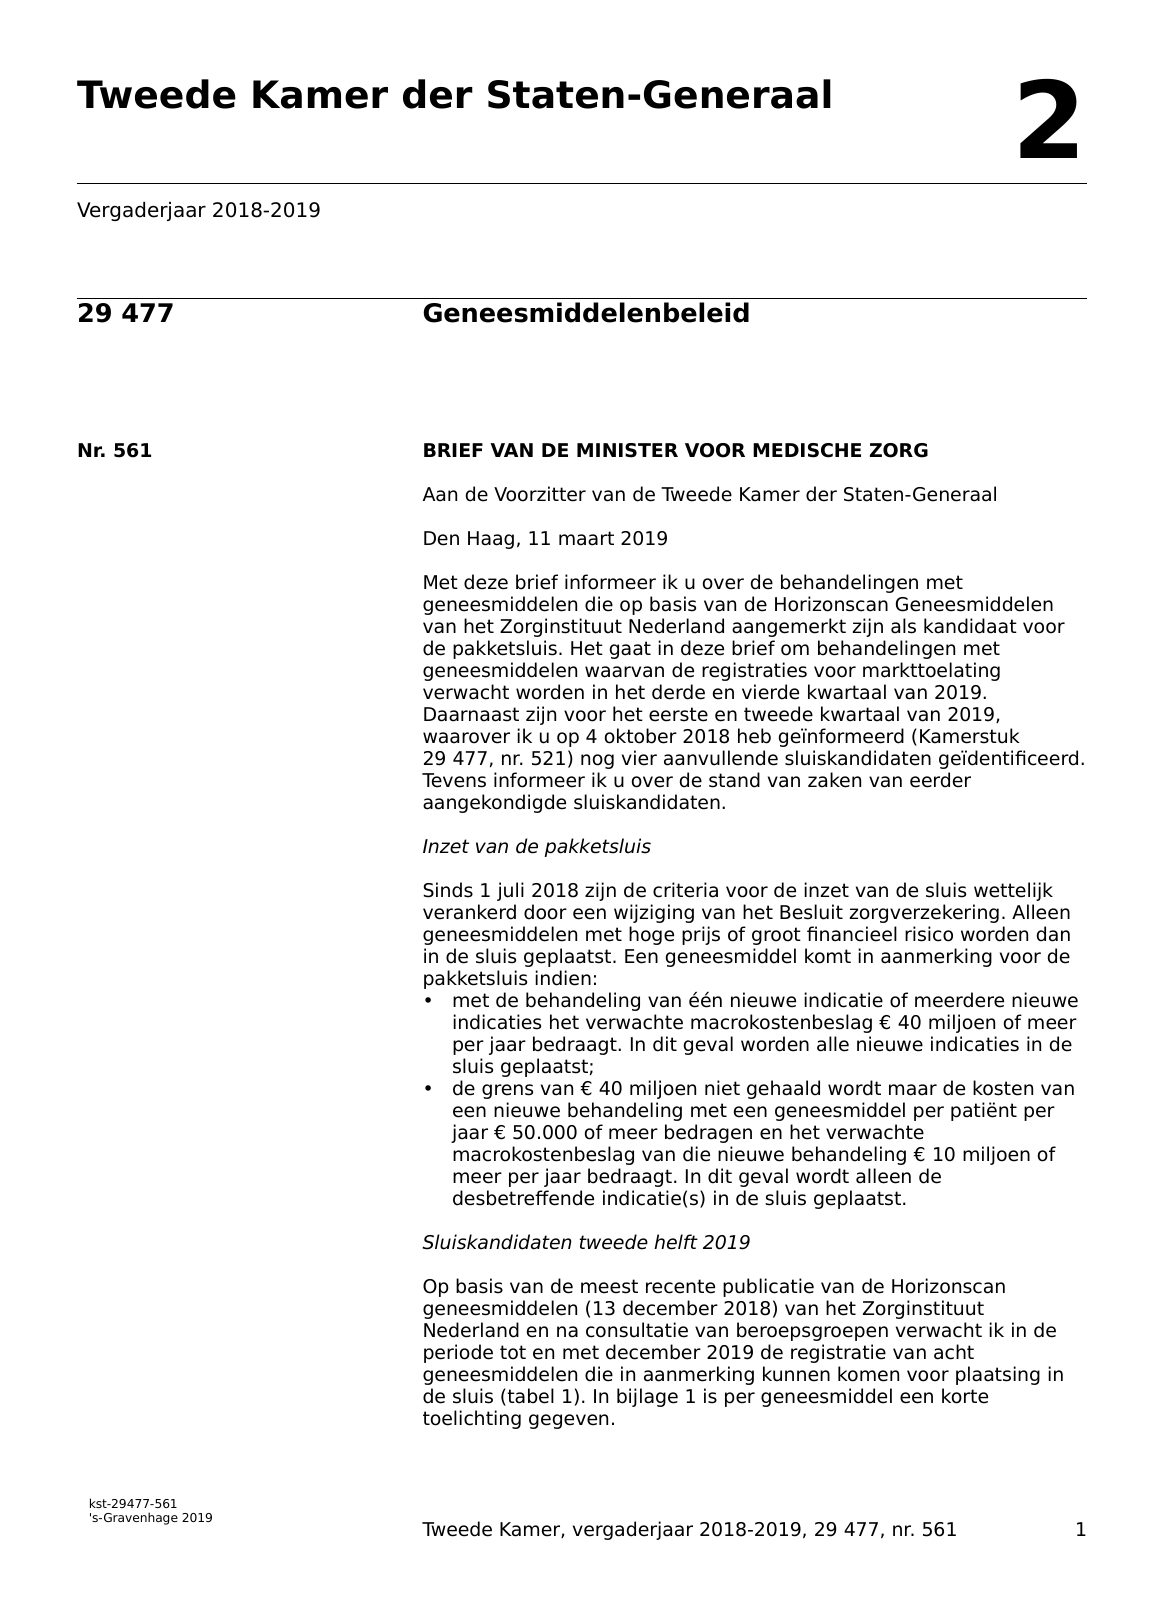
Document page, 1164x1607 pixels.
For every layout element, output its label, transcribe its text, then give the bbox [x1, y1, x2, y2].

subtitle 29 477 Geneesmiddelenbeleid [77, 299, 1087, 329]
text • met de behandeling van één nieuwe indicatie of meerdere nieuwe indicaties het verwachte macrokostenbeslag € 40 miljoen of meer per jaar bedraagt. In dit geval worden alle nieuwe indicaties in de sluis geplaatst; [422, 990, 1087, 1078]
subtitle Sluiskandidaten tweede helft 2019 [422, 1232, 1087, 1254]
table_header Tweede Kamer der Staten-Generaal [77, 59, 886, 183]
text Op basis van de meest recente publicatie van de Horizonscan geneesmiddelen (13 december 2018) van het Zorginstituut Nederland en na consultatie van beroepsgroepen verwacht ik in de periode tot en met december 2019 de registratie van acht geneesmiddelen die in aanmerking kunnen komen voor plaatsing in de sluis (tabel 1). In bijlage 1 is per geneesmiddel een korte toelichting gegeven. [422, 1276, 1087, 1430]
subtitle Inzet van de pakketsluis [422, 836, 1087, 858]
subtitle Nr. 561 BRIEF VAN DE MINISTER VOOR MEDISCHE ZORG [77, 440, 1087, 462]
text kst-29477-561 [88, 1497, 323, 1511]
text • de grens van € 40 miljoen niet gehaald wordt maar de kosten van een nieuwe behandeling met een geneesmiddel per patiënt per jaar € 50.000 of meer bedragen en het verwachte macrokostenbeslag van die nieuwe behandeling € 10 miljoen of meer per jaar bedraagt. In dit geval wordt alleen de desbetreffende indicatie(s) in de sluis geplaatst. [422, 1078, 1087, 1210]
text Aan de Voorzitter van de Tweede Kamer der Staten-Generaal [422, 484, 1087, 506]
text Den Haag, 11 maart 2019 [422, 528, 1087, 550]
text Sinds 1 juli 2018 zijn de criteria voor de inzet van de sluis wettelijk verankerd door een wijziging van het Besluit zorgverzekering. Alleen geneesmiddelen met hoge prijs of groot financieel risico worden dan in de sluis geplaatst. Een geneesmiddel komt in aanmerking voor de pakketsluis indien: [422, 880, 1087, 990]
text Met deze brief informeer ik u over de behandelingen met geneesmiddelen die op basis van de Horizonscan Geneesmiddelen van het Zorginstituut Nederland aangemerkt zijn als kandidaat voor de pakketsluis. Het gaat in deze brief om behandelingen met geneesmiddelen waarvan de registraties voor markttoelating verwacht worden in het derde en vierde kwartaal van 2019. Daarnaast zijn voor het eerste en tweede kwartaal van 2019, waarover ik u op 4 oktober 2018 heb geïnformeerd (Kamerstuk 29 477, nr. 521) nog vier aanvullende sluiskandidaten geïdentificeerd. Tevens informeer ik u over de stand van zaken van eerder aangekondigde sluiskandidaten. [422, 572, 1087, 814]
text 's-Gravenhage 2019 [88, 1511, 323, 1525]
table_cell Vergaderjaar 2018-2019 [77, 184, 1087, 298]
table_header 2 [886, 59, 1087, 183]
